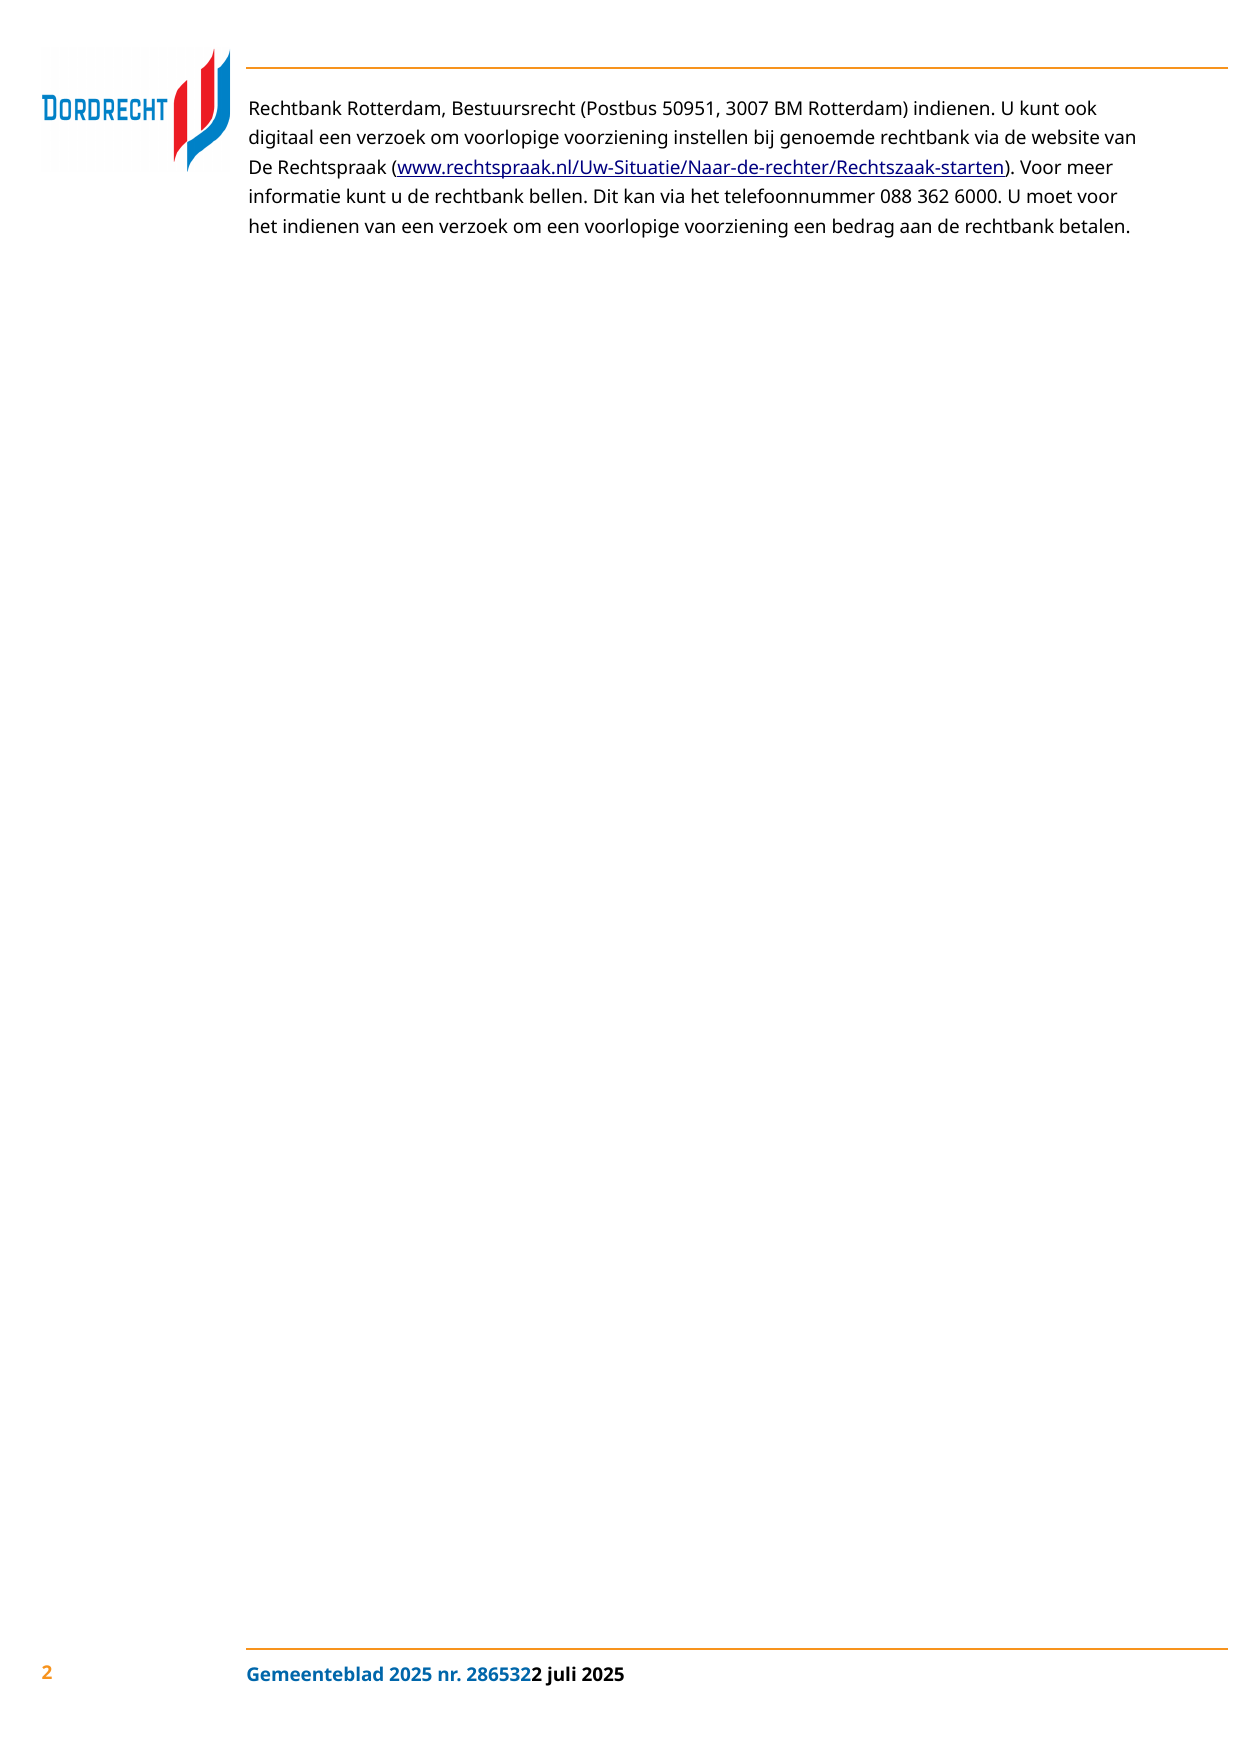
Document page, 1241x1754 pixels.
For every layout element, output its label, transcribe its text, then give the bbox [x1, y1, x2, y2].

text Rechtbank Rotterdam, Bestuursrecht (Postbus 50951, 3007 BM Rotterdam) indienen. U kunt ook digitaal een verzoek om voorlopige voorziening instellen bij genoemde rechtbank via de website van De Rechtspraak (www.rechtspraak.nl/Uw-Situatie/Naar-de-rechter/Rechtszaak-starten). Voor meer informatie kunt u de rechtbank bellen. Dit kan via het telefoonnummer 088 362 6000. U moet voor het indienen van een verzoek om een voorlopige voorziening een bedrag aan de rechtbank betalen. [248, 95, 1152, 239]
picture [41, 47, 231, 172]
